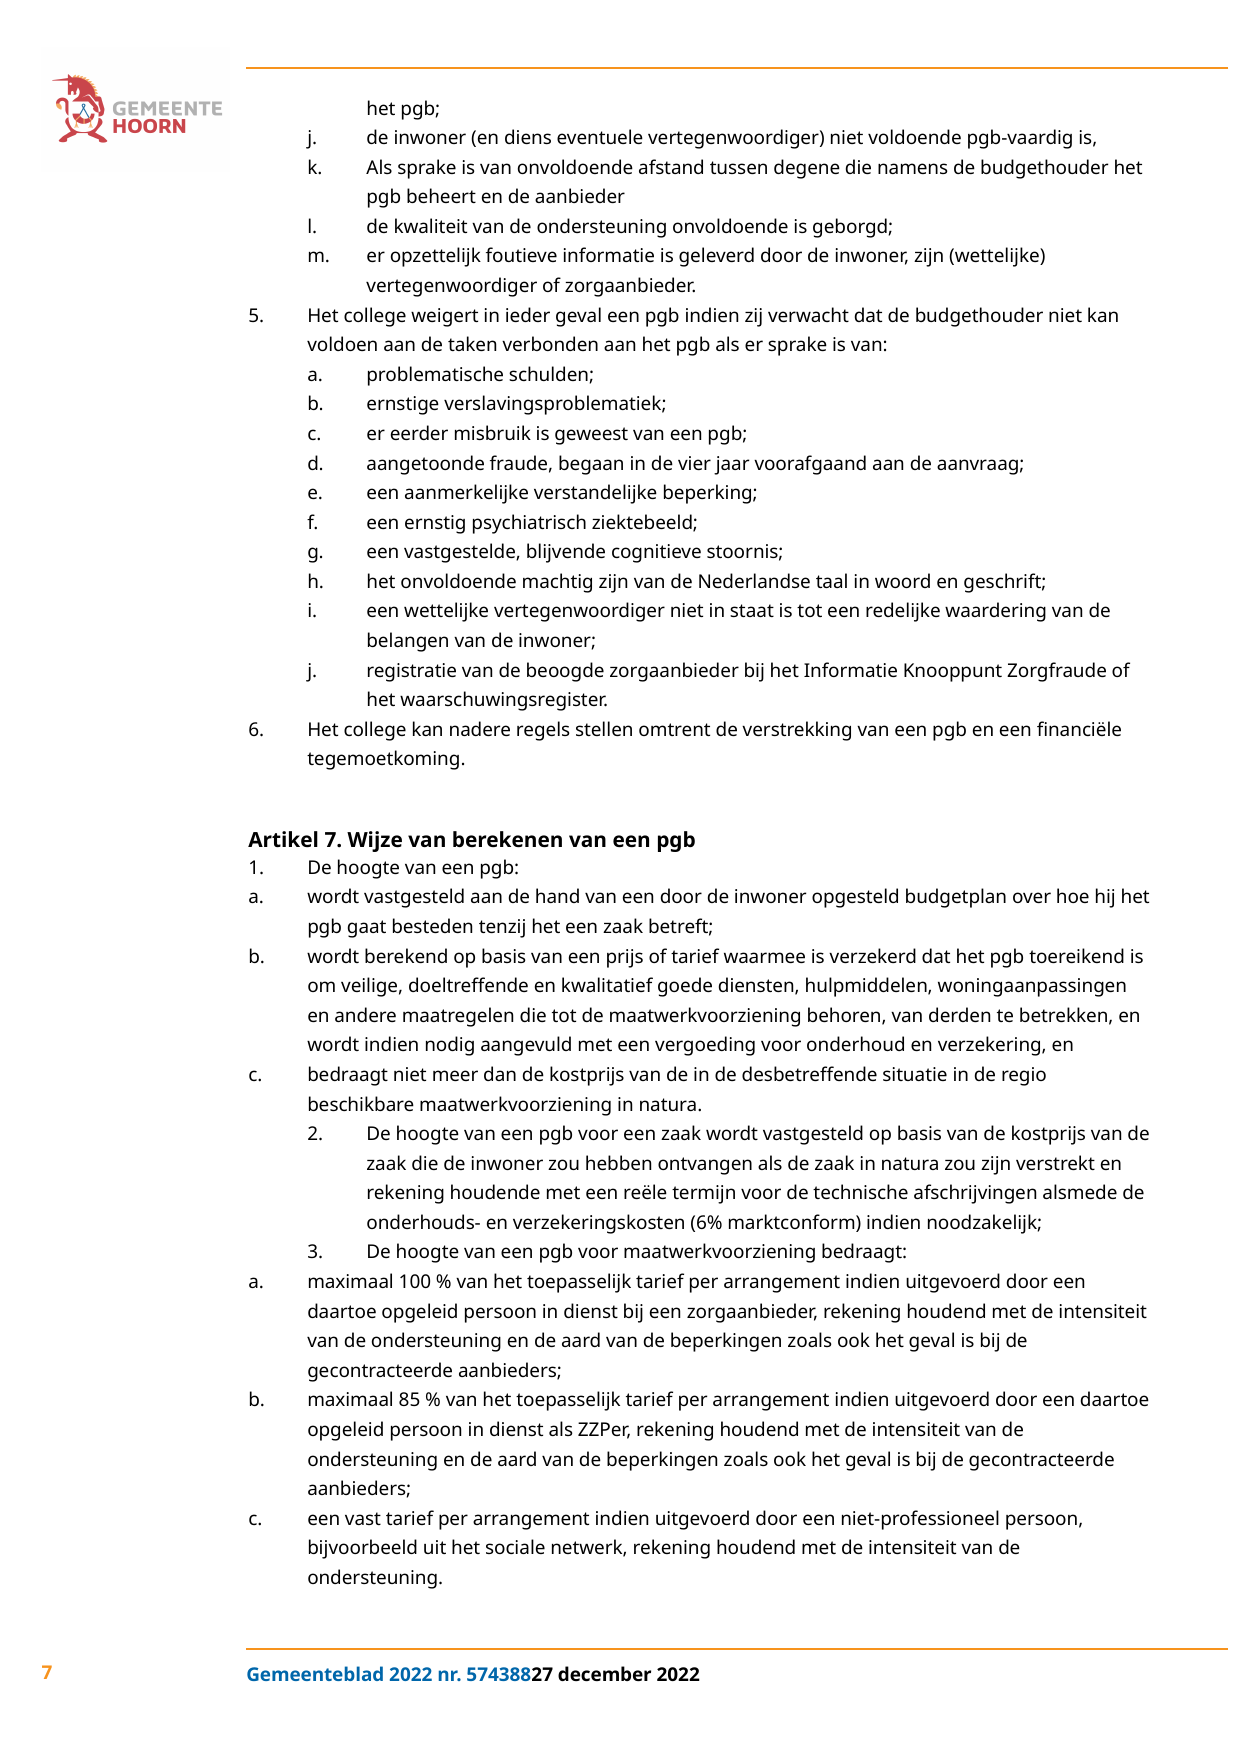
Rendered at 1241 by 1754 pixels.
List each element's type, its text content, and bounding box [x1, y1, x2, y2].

list De hoogte van een pgb: [248, 854, 1152, 880]
list ernstige verslavingsproblematiek; [307, 391, 1152, 416]
list registratie van de beoogde zorgaanbieder bij het Informatie Knooppunt Zorgfraude of het waarschuwingsregister. [307, 657, 1152, 712]
list Het college weigert in ieder geval een pgb indien zij verwacht dat de budgethouder niet kan voldoen aan de taken verbonden aan het pgb als er sprake is van: [248, 302, 1152, 357]
list wordt vastgesteld aan de hand van een door de inwoner opgesteld budgetplan over hoe hij het pgb gaat besteden tenzij het een zaak betreft; [248, 884, 1152, 939]
list het pgb; [307, 95, 1152, 121]
picture [41, 47, 231, 172]
list De hoogte van een pgb voor een zaak wordt vastgesteld op basis van de kostprijs van de zaak die de inwoner zou hebben ontvangen als de zaak in natura zou zijn verstrekt en rekening houdende met een reële termijn voor de technische afschrijvingen alsmede de onderhouds- en verzekeringskosten (6% marktconform) indien noodzakelijk; [307, 1120, 1152, 1235]
list maximaal 100 % van het toepasselijk tarief per arrangement indien uitgevoerd door een daartoe opgeleid persoon in dienst bij een zorgaanbieder, rekening houdend met de intensiteit van de ondersteuning en de aard van de beperkingen zoals ook het geval is bij de gecontracteerde aanbieders; [248, 1268, 1152, 1383]
list bedraagt niet meer dan de kostprijs van de in de desbetreffende situatie in de regio beschikbare maatwerkvoorziening in natura. [248, 1061, 1152, 1116]
list er opzettelijk foutieve informatie is geleverd door de inwoner, zijn (wettelijke) vertegenwoordiger of zorgaanbieder. [307, 243, 1152, 298]
list wordt berekend op basis van een prijs of tarief waarmee is verzekerd dat het pgb toereikend is om veilige, doeltreffende en kwalitatief goede diensten, hulpmiddelen, woningaanpassingen en andere maatregelen die tot de maatwerkvoorziening behoren, van derden te betrekken, en wordt indien nodig aangevuld met een vergoeding voor onderhoud en verzekering, en [248, 943, 1152, 1057]
list een ernstig psychiatrisch ziektebeeld; [307, 509, 1152, 535]
list de kwaliteit van de ondersteuning onvoldoende is geborgd; [307, 213, 1152, 239]
text Artikel 7. Wijze van berekenen van een pgb [248, 826, 1152, 854]
list Als sprake is van onvoldoende afstand tussen degene die namens de budgethouder het pgb beheert en de aanbieder [307, 154, 1152, 209]
list een vastgestelde, blijvende cognitieve stoornis; [307, 538, 1152, 564]
list Het college kan nadere regels stellen omtrent de verstrekking van een pgb en een financiële tegemoetkoming. [248, 716, 1152, 771]
list een vast tarief per arrangement indien uitgevoerd door een niet-professioneel persoon, bijvoorbeeld uit het sociale netwerk, rekening houdend met de intensiteit van de ondersteuning. [248, 1505, 1152, 1590]
list een wettelijke vertegenwoordiger niet in staat is tot een redelijke waardering van de belangen van de inwoner; [307, 598, 1152, 653]
list een aanmerkelijke verstandelijke beperking; [307, 479, 1152, 505]
list aangetoonde fraude, begaan in de vier jaar voorafgaand aan de aanvraag; [307, 450, 1152, 476]
list problematische schulden; [307, 361, 1152, 387]
list er eerder misbruik is geweest van een pgb; [307, 420, 1152, 446]
list het onvoldoende machtig zijn van de Nederlandse taal in woord en geschrift; [307, 568, 1152, 594]
list De hoogte van een pgb voor maatwerkvoorziening bedraagt: [307, 1239, 1152, 1264]
list de inwoner (en diens eventuele vertegenwoordiger) niet voldoende pgb-vaardig is, [307, 124, 1152, 150]
list maximaal 85 % van het toepasselijk tarief per arrangement indien uitgevoerd door een daartoe opgeleid persoon in dienst als ZZPer, rekening houdend met de intensiteit van de ondersteuning en de aard van de beperkingen zoals ook het geval is bij de gecontracteerde aanbieders; [248, 1387, 1152, 1501]
